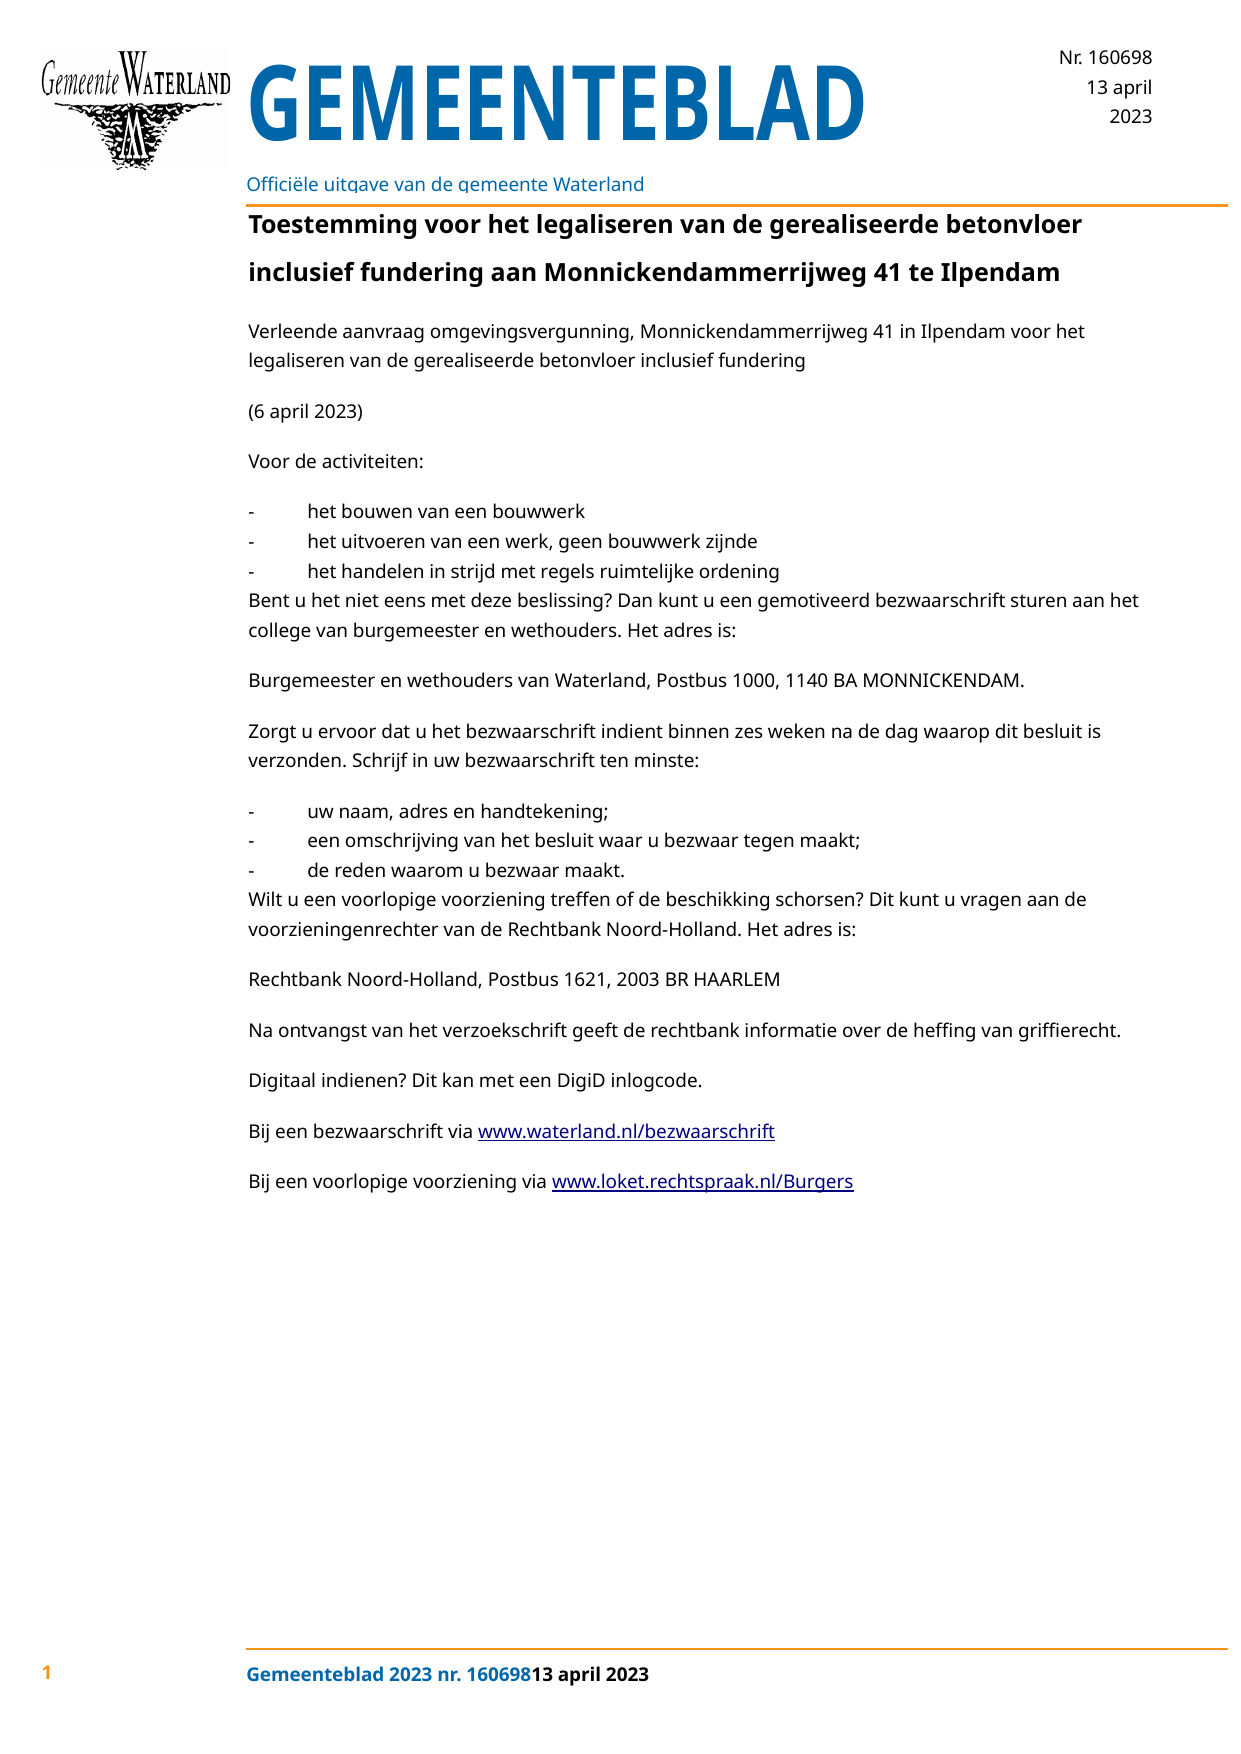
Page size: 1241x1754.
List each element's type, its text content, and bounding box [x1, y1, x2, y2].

picture [41, 47, 231, 172]
text Toestemming voor het legaliseren van de gerealiseerde betonvloer inclusief fundering aan Monnickendammerrijweg 41 te Ilpendam [248, 207, 1152, 288]
list het uitvoeren van een werk, geen bouwwerk zijnde [248, 528, 1152, 554]
text Rechtbank Noord-Holland, Postbus 1621, 2003 BR HAARLEM [248, 967, 1152, 992]
list het handelen in strijd met regels ruimtelijke ordening [248, 558, 1152, 584]
text (6 april 2023) [248, 398, 1152, 424]
list uw naam, adres en handtekening; [248, 798, 1152, 824]
list de reden waarom u bezwaar maakt. [248, 857, 1152, 883]
text Verleende aanvraag omgevingsvergunning, Monnickendammerrijweg 41 in Ilpendam voor het legaliseren van de gerealiseerde betonvloer inclusief fundering [248, 318, 1152, 373]
text Burgemeester en wethouders van Waterland, Postbus 1000, 1140 BA MONNICKENDAM. [248, 667, 1152, 693]
text Bij een voorlopige voorziening via www.loket.rechtspraak.nl/Burgers [248, 1168, 1152, 1194]
text Wilt u een voorlopige voorziening treffen of de beschikking schorsen? Dit kunt u vragen aan de voorzieningenrechter van de Rechtbank Noord-Holland. Het adres is: [248, 887, 1152, 942]
list een omschrijving van het besluit waar u bezwaar tegen maakt; [248, 827, 1152, 853]
text Zorgt u ervoor dat u het bezwaarschrift indient binnen zes weken na de dag waarop dit besluit is verzonden. Schrijf in uw bezwaarschrift ten minste: [248, 718, 1152, 773]
text Bent u het niet eens met deze beslissing? Dan kunt u een gemotiveerd bezwaarschrift sturen aan het college van burgemeester en wethouders. Het adres is: [248, 587, 1152, 643]
text Bij een bezwaarschrift via www.waterland.nl/bezwaarschrift [248, 1118, 1152, 1144]
text Na ontvangst van het verzoekschrift geeft de rechtbank informatie over de heffing van griffierecht. [248, 1017, 1152, 1043]
text Voor de activiteiten: [248, 448, 1152, 474]
list het bouwen van een bouwwerk [248, 499, 1152, 524]
text Digitaal indienen? Dit kan met een DigiD inlogcode. [248, 1067, 1152, 1093]
